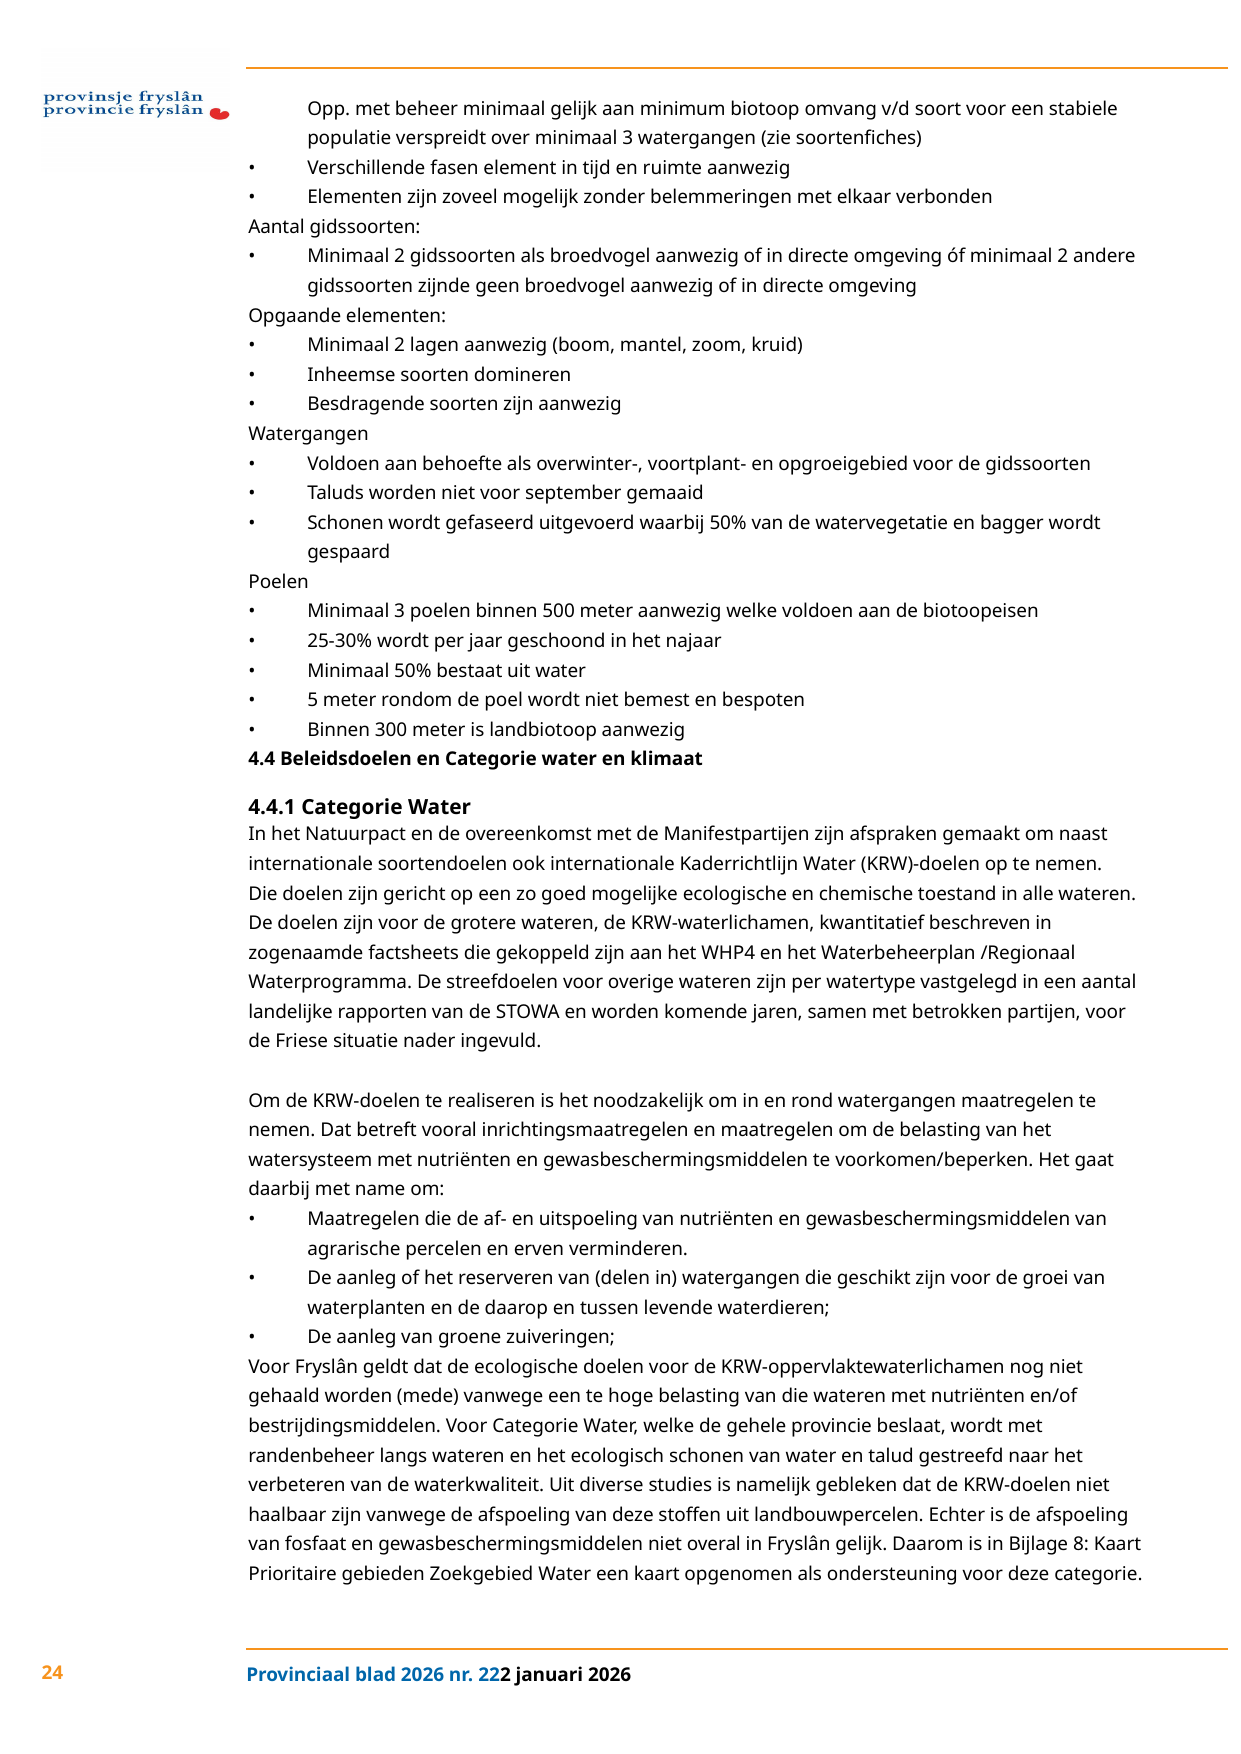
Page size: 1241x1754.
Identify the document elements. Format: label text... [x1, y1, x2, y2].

text 4.4 Beleidsdoelen en Categorie water en klimaat [248, 746, 1152, 771]
text Om de KRW-doelen te realiseren is het noodzakelijk om in en rond watergangen maatregelen te nemen. Dat betreft vooral inrichtingsmaatregelen en maatregelen om de belasting van het watersysteem met nutriënten en gewasbeschermingsmiddelen te voorkomen/beperken. Het gaat daarbij met name om: [248, 1087, 1152, 1201]
list Besdragende soorten zijn aanwezig [248, 391, 1152, 416]
text Poelen [248, 568, 1152, 594]
list Binnen 300 meter is landbiotoop aanwezig [248, 716, 1152, 742]
list 25-30% wordt per jaar geschoond in het najaar [248, 627, 1152, 653]
text Die doelen zijn gericht op een zo goed mogelijke ecologische en chemische toestand in alle wateren. De doelen zijn voor de grotere wateren, de KRW-waterlichamen, kwantitatief beschreven in zogenaamde factsheets die gekoppeld zijn aan het WHP4 en het Waterbeheerplan /Regionaal Waterprogramma. De streefdoelen voor overige wateren zijn per watertype vastgelegd in een aantal landelijke rapporten van de STOWA en worden komende jaren, samen met betrokken partijen, voor de Friese situatie nader ingevuld. [248, 880, 1152, 1053]
list 5 meter rondom de poel wordt niet bemest en bespoten [248, 686, 1152, 712]
list Minimaal 3 poelen binnen 500 meter aanwezig welke voldoen aan de biotoopeisen [248, 598, 1152, 623]
text In het Natuurpact en de overeenkomst met de Manifestpartijen zijn afspraken gemaakt om naast internationale soortendoelen ook internationale Kaderrichtlijn Water (KRW)-doelen op te nemen. [248, 821, 1152, 876]
list Minimaal 50% bestaat uit water [248, 657, 1152, 683]
list De aanleg of het reserveren van (delen in) watergangen die geschikt zijn voor de groei van waterplanten en de daarop en tussen levende waterdieren; [248, 1264, 1152, 1320]
list Opp. met beheer minimaal gelijk aan minimum biotoop omvang v/d soort voor een stabiele populatie verspreidt over minimaal 3 watergangen (zie soortenfiches) [248, 95, 1152, 150]
picture [41, 47, 231, 172]
text 4.4.1 Categorie Water [248, 792, 1152, 821]
list De aanleg van groene zuiveringen; [248, 1323, 1152, 1349]
list Minimaal 2 lagen aanwezig (boom, mantel, zoom, kruid) [248, 331, 1152, 357]
list Maatregelen die de af- en uitspoeling van nutriënten en gewasbeschermingsmiddelen van agrarische percelen en erven verminderen. [248, 1205, 1152, 1261]
text Opgaande elementen: [248, 302, 1152, 328]
list Inheemse soorten domineren [248, 361, 1152, 387]
list Taluds worden niet voor september gemaaid [248, 479, 1152, 505]
list Verschillende fasen element in tijd en ruimte aanwezig [248, 154, 1152, 180]
text Voor Fryslân geldt dat de ecologische doelen voor de KRW-oppervlaktewaterlichamen nog niet gehaald worden (mede) vanwege een te hoge belasting van die wateren met nutriënten en/of bestrijdingsmiddelen. Voor Categorie Water, welke de gehele provincie beslaat, wordt met randenbeheer langs wateren en het ecologisch schonen van water en talud gestreefd naar het verbeteren van de waterkwaliteit. Uit diverse studies is namelijk gebleken dat de KRW-doelen niet haalbaar zijn vanwege de afspoeling van deze stoffen uit landbouwpercelen. Echter is de afspoeling van fosfaat en gewasbeschermingsmiddelen niet overal in Fryslân gelijk. Daarom is in Bijlage 8: Kaart Prioritaire gebieden Zoekgebied Water een kaart opgenomen als ondersteuning voor deze categorie. [248, 1353, 1152, 1586]
text Watergangen [248, 420, 1152, 446]
text Aantal gidssoorten: [248, 213, 1152, 239]
list Elementen zijn zoveel mogelijk zonder belemmeringen met elkaar verbonden [248, 183, 1152, 209]
list Schonen wordt gefaseerd uitgevoerd waarbij 50% van de watervegetatie en bagger wordt gespaard [248, 509, 1152, 564]
list Voldoen aan behoefte als overwinter-, voortplant- en opgroeigebied voor de gidssoorten [248, 450, 1152, 476]
list Minimaal 2 gidssoorten als broedvogel aanwezig of in directe omgeving óf minimaal 2 andere gidssoorten zijnde geen broedvogel aanwezig of in directe omgeving [248, 243, 1152, 298]
